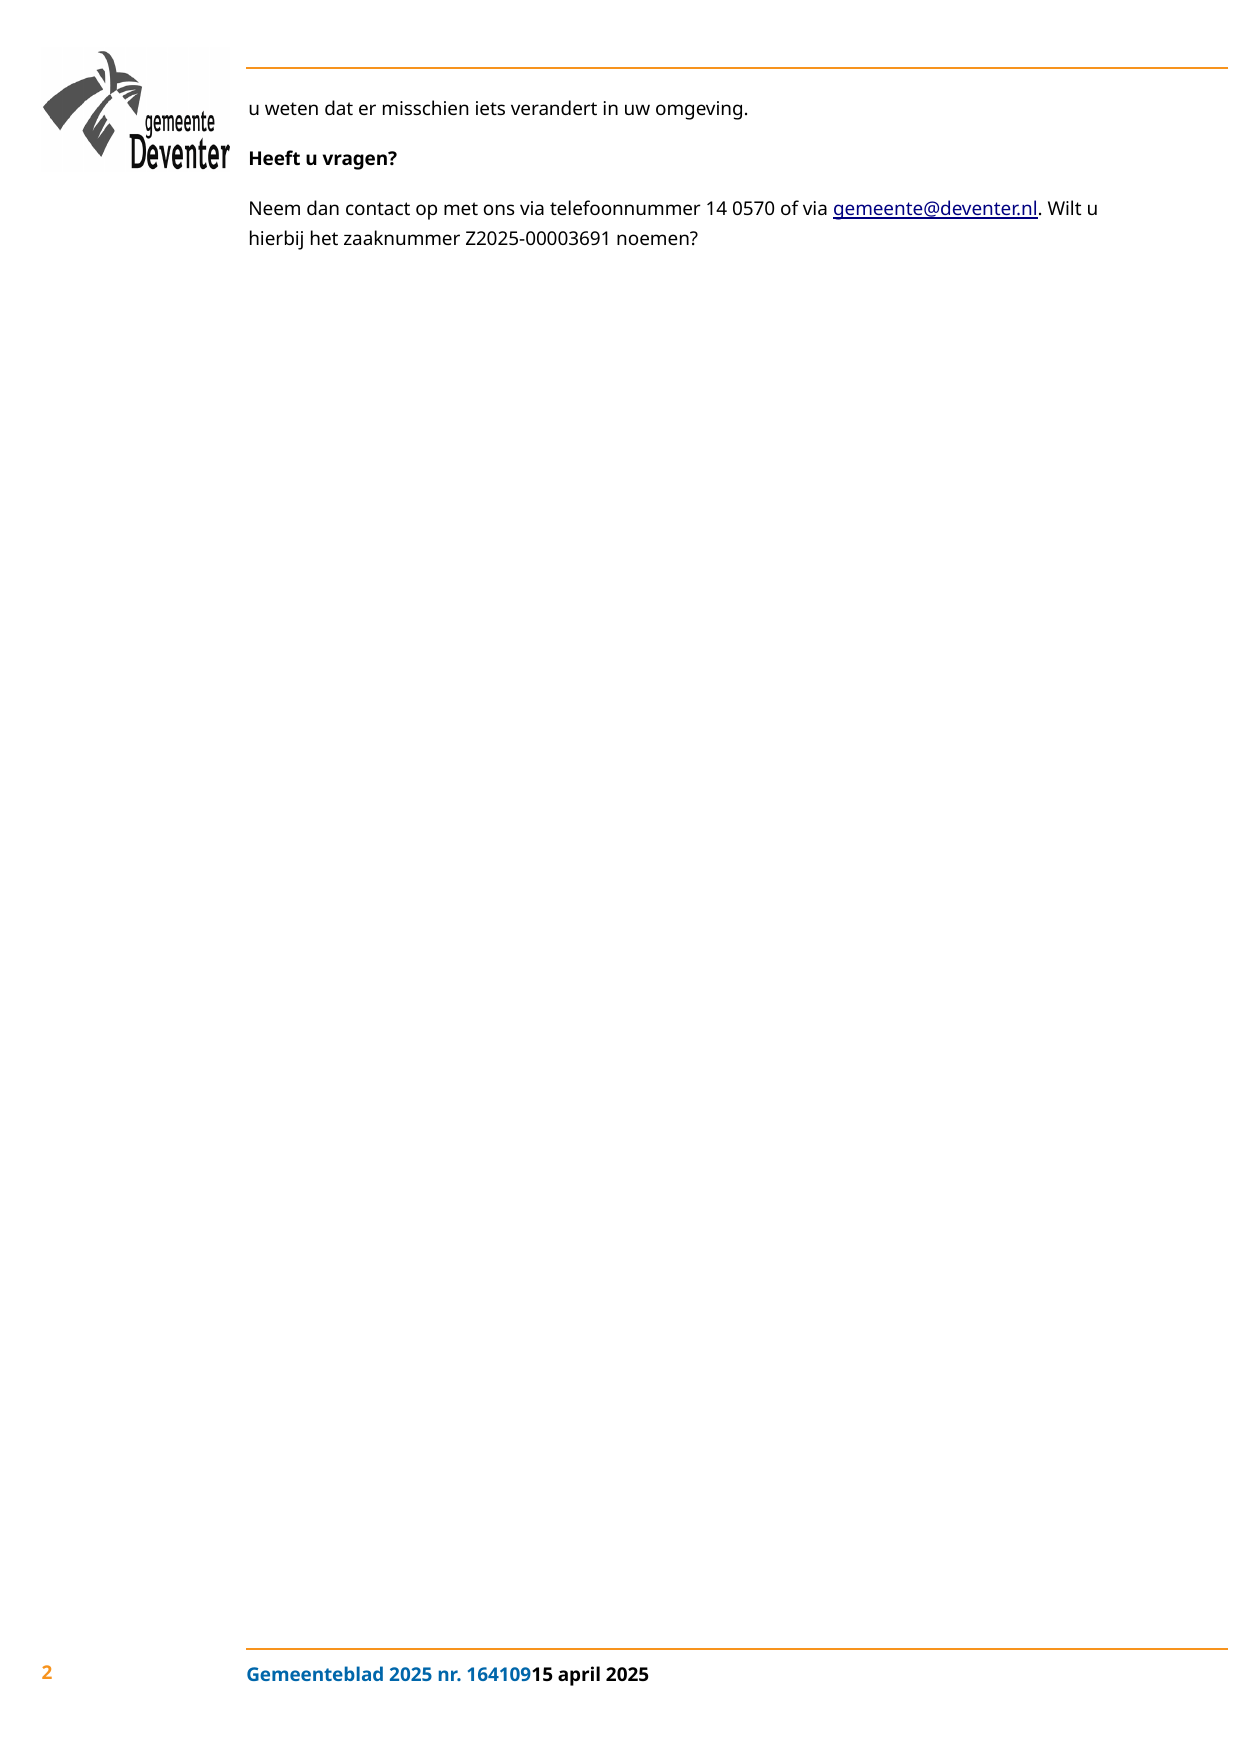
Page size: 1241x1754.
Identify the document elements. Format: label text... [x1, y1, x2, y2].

picture [41, 47, 231, 172]
text Neem dan contact op met ons via telefoonnummer 14 0570 of via gemeente@deventer.nl. Wilt u hierbij het zaaknummer Z2025-00003691 noemen? [248, 196, 1152, 251]
text Heeft u vragen? [248, 145, 1152, 171]
text u weten dat er misschien iets verandert in uw omgeving. [248, 95, 1152, 121]
